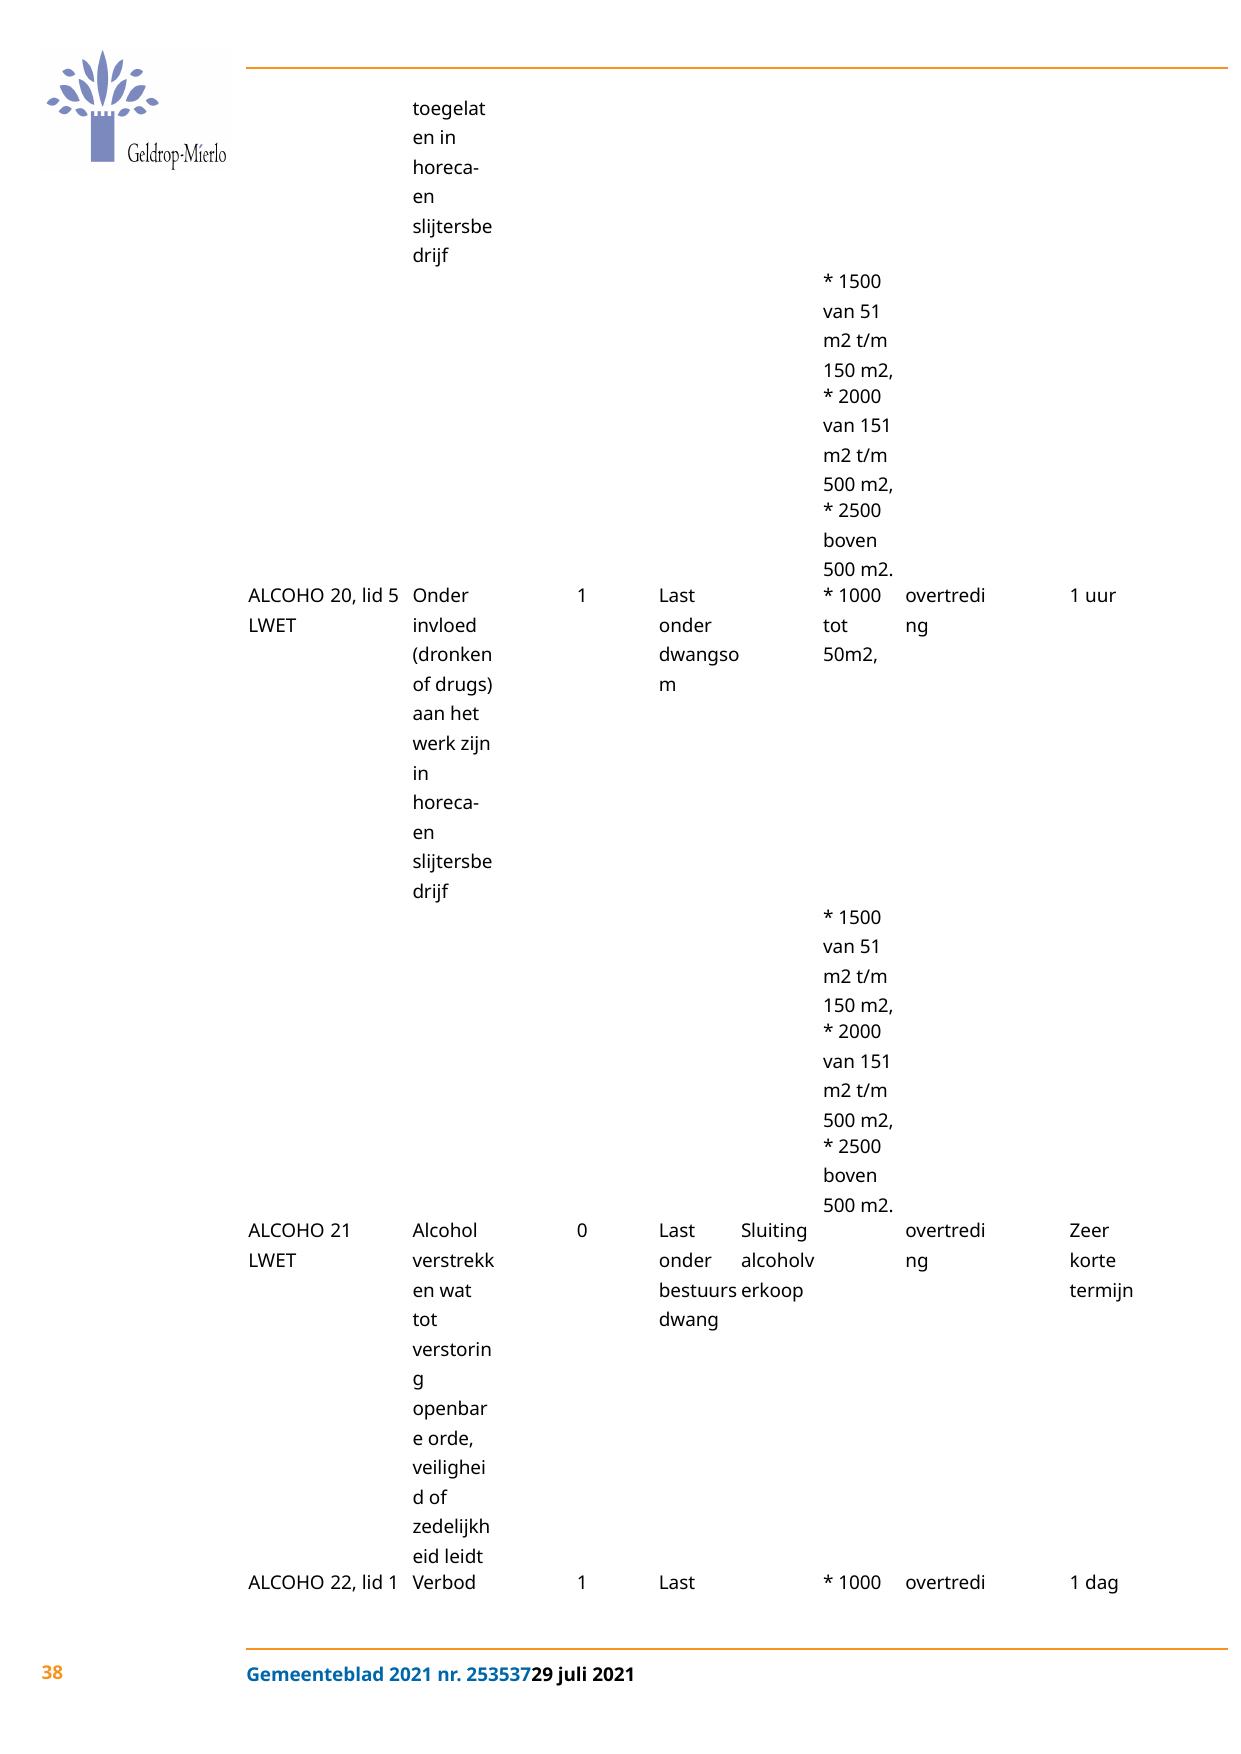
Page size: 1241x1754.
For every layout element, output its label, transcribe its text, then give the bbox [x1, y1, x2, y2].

table_cell 1 [577, 1569, 659, 1594]
table_cell overtredi [905, 1569, 987, 1594]
table_cell [987, 95, 1069, 268]
table_cell [741, 269, 823, 383]
table_cell [330, 1133, 412, 1218]
table_cell [905, 383, 987, 497]
table_cell Verbod [412, 1569, 494, 1594]
table_cell [330, 498, 412, 582]
table_cell [577, 269, 659, 383]
table_cell [987, 383, 1069, 497]
table_cell [905, 1018, 987, 1133]
table_cell [659, 1018, 741, 1133]
table_cell [330, 904, 412, 1018]
table_cell 20, lid 5 [330, 582, 412, 904]
table_cell [494, 498, 577, 582]
table_cell [1069, 1133, 1152, 1218]
table_cell [577, 95, 659, 268]
table_cell 21 [330, 1218, 412, 1569]
table_cell ALCOHO [248, 1569, 330, 1594]
table_cell [330, 95, 412, 268]
table_cell * 1500 van 51 m2 t/m 150 m2, [823, 269, 905, 383]
table_cell [823, 95, 905, 268]
table_cell * 2000 van 151 m2 t/m 500 m2, [823, 1018, 905, 1133]
table_cell [987, 582, 1069, 904]
table_cell Last onder bestuursdwang [659, 1218, 741, 1569]
table_cell [1069, 498, 1152, 582]
table_cell [905, 498, 987, 582]
picture [41, 47, 231, 172]
table_cell Onder invloed (dronken of drugs) aan het werk zijn in horeca- en slijtersbedrijf [412, 582, 494, 904]
table_cell [987, 498, 1069, 582]
table_cell [412, 1018, 494, 1133]
table_cell 0 [577, 1218, 659, 1569]
table_cell Sluiting alcoholverkoop [741, 1218, 823, 1569]
table_cell overtreding [905, 582, 987, 904]
table_cell [905, 1133, 987, 1218]
table_cell [823, 1218, 905, 1569]
table_cell [494, 1133, 577, 1218]
table_cell [741, 95, 823, 268]
table_cell [987, 1218, 1069, 1569]
table_cell [741, 582, 823, 904]
table_cell [494, 95, 577, 268]
table_cell overtreding [905, 1218, 987, 1569]
table_cell * 1500 van 51 m2 t/m 150 m2, [823, 904, 905, 1018]
table_cell [659, 498, 741, 582]
table_cell 1 dag [1069, 1569, 1152, 1594]
table_cell [987, 1018, 1069, 1133]
table_cell [494, 1218, 577, 1569]
table_cell [1069, 95, 1152, 268]
table_cell [494, 269, 577, 383]
table_cell [741, 1133, 823, 1218]
table_cell [905, 904, 987, 1018]
table_cell [494, 904, 577, 1018]
table_cell [248, 383, 330, 497]
table_cell [248, 1133, 330, 1218]
table_cell [905, 269, 987, 383]
table_cell [659, 95, 741, 268]
table_cell Last onder dwangsom [659, 582, 741, 904]
table_cell * 1000 tot 50m2, [823, 582, 905, 904]
table_cell [577, 498, 659, 582]
table_cell [412, 383, 494, 497]
table_cell toegelaten in horeca- en slijtersbedrijf [412, 95, 494, 268]
table_cell [987, 904, 1069, 1018]
table_cell [1069, 1018, 1152, 1133]
table_cell [577, 1133, 659, 1218]
table_cell [494, 582, 577, 904]
table_cell [330, 269, 412, 383]
table_cell [494, 383, 577, 497]
table_cell Last [659, 1569, 741, 1594]
table_cell [412, 904, 494, 1018]
table_cell Alcohol verstrekken wat tot verstoring openbare orde, veiligheid of zedelijkheid leidt [412, 1218, 494, 1569]
table_cell [494, 1018, 577, 1133]
table_cell [987, 1133, 1069, 1218]
table_cell [741, 1569, 823, 1594]
table_cell [659, 904, 741, 1018]
table_cell * 2500 boven 500 m2. [823, 498, 905, 582]
table_cell [248, 498, 330, 582]
table_cell [1069, 904, 1152, 1018]
table_cell [741, 1018, 823, 1133]
table_cell [494, 1569, 577, 1594]
table_cell [412, 269, 494, 383]
table_cell [659, 1133, 741, 1218]
table_cell [987, 1569, 1069, 1594]
table_cell [1069, 383, 1152, 497]
table_cell [577, 383, 659, 497]
table_cell [577, 1018, 659, 1133]
table_cell ALCOHOLWET [248, 1218, 330, 1569]
table_cell [741, 498, 823, 582]
table_cell [248, 95, 330, 268]
table_cell [412, 498, 494, 582]
table_cell 1 [577, 582, 659, 904]
table_cell * 1000 [823, 1569, 905, 1594]
table_cell Zeer korte termijn [1069, 1218, 1152, 1569]
table_cell [659, 269, 741, 383]
table_cell [248, 269, 330, 383]
table_cell [1069, 269, 1152, 383]
table_cell [248, 1018, 330, 1133]
table_cell * 2500 boven 500 m2. [823, 1133, 905, 1218]
table_cell 1 uur [1069, 582, 1152, 904]
table_cell * 2000 van 151 m2 t/m 500 m2, [823, 383, 905, 497]
table_cell [412, 1133, 494, 1218]
table_cell [577, 904, 659, 1018]
table_cell [248, 904, 330, 1018]
table_cell [330, 1018, 412, 1133]
table_cell [905, 95, 987, 268]
table_cell 22, lid 1 [330, 1569, 412, 1594]
table_cell [741, 904, 823, 1018]
table_cell [330, 383, 412, 497]
table_cell ALCOHOLWET [248, 582, 330, 904]
table_cell [987, 269, 1069, 383]
table_cell [659, 383, 741, 497]
table_cell [741, 383, 823, 497]
